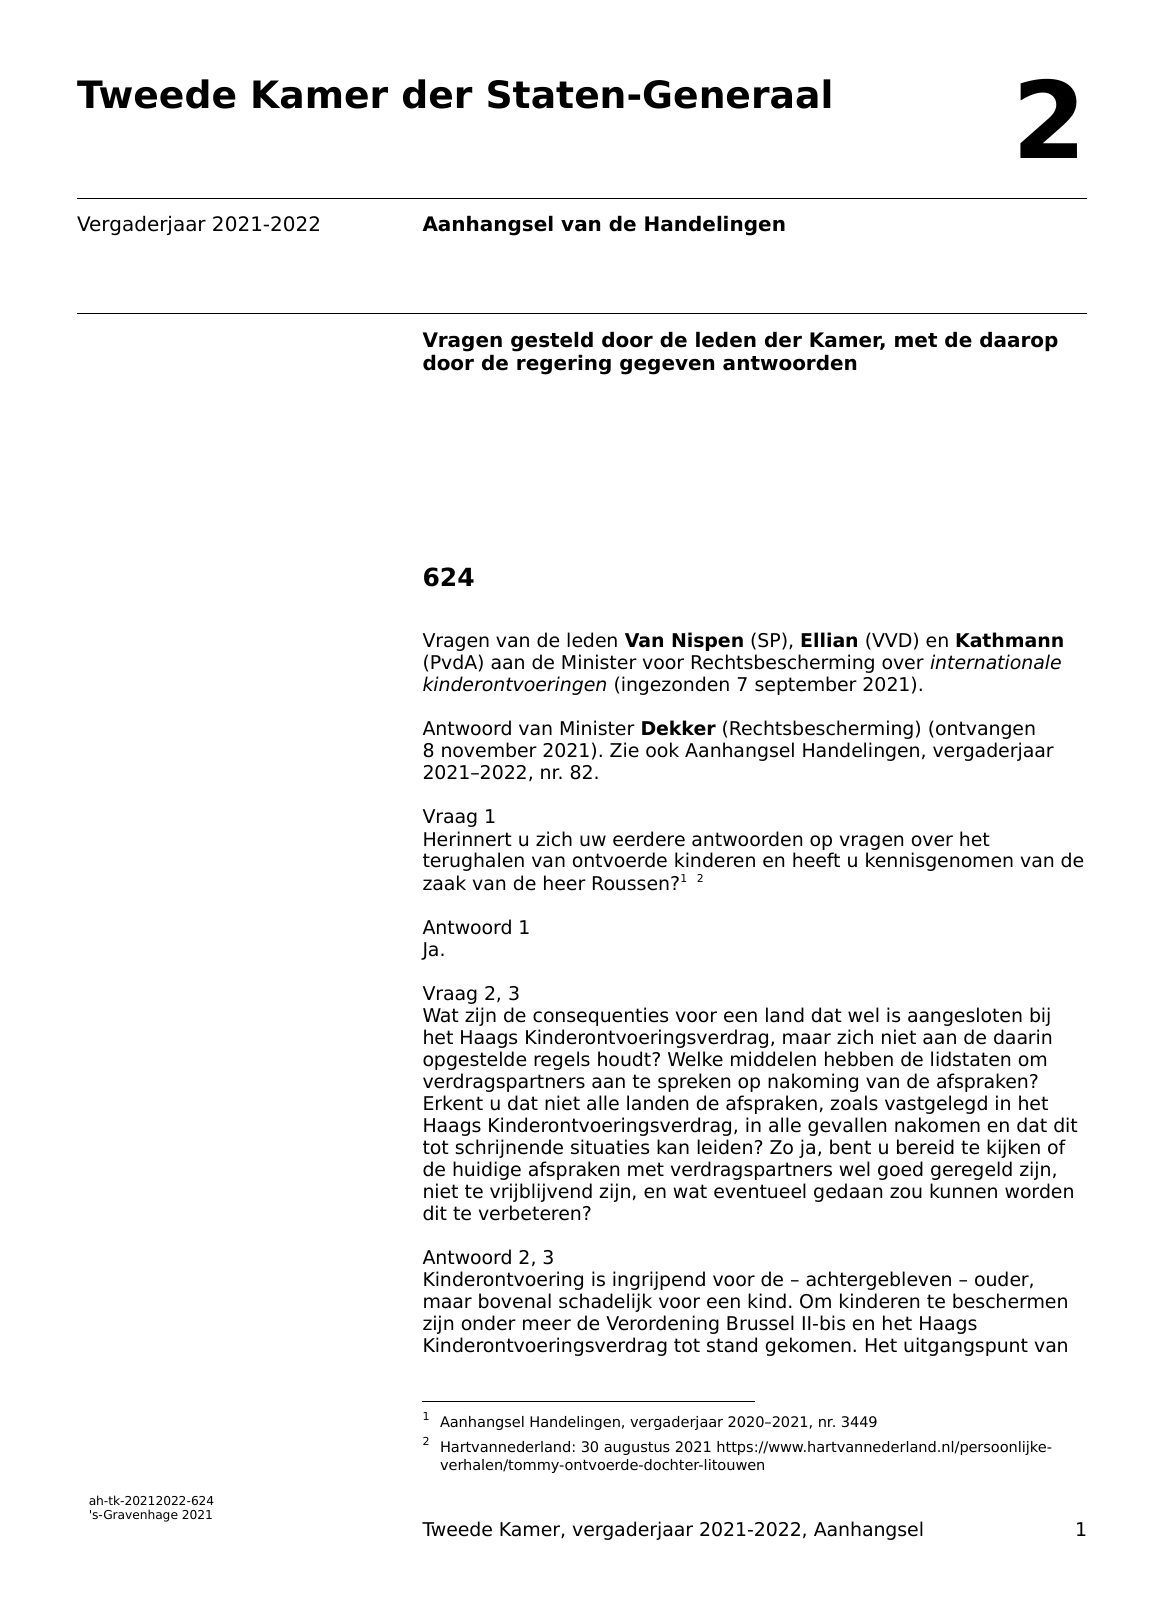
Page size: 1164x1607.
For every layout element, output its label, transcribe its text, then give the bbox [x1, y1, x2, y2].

table_cell Vergaderjaar 2021-2022 [77, 199, 422, 313]
text ah-tk-20212022-624 [88, 1494, 323, 1508]
text Antwoord 2, 3 [422, 1247, 1087, 1269]
text Erkent u dat niet alle landen de afspraken, zoals vastgelegd in het Haags Kinderontvoeringsverdrag, in alle gevallen nakomen en dat dit tot schrijnende situaties kan leiden? Zo ja, bent u bereid te kijken of de huidige afspraken met verdragspartners wel goed geregeld zijn, niet te vrijblijvend zijn, en wat eventueel gedaan zou kunnen worden dit te verbeteren? [422, 1093, 1087, 1224]
text Hartvannederland: 30 augustus 2021 https://www.hartvannederland.nl/persoonlijke-verhalen/tommy-ontvoerde-dochter-litouwen [422, 1435, 1087, 1474]
text Ja. [422, 938, 1087, 961]
table_header Tweede Kamer der Staten-Generaal [77, 59, 886, 198]
text Antwoord 1 [422, 917, 1087, 938]
text Herinnert u zich uw eerdere antwoorden op vragen over het terughalen van ontvoerde kinderen en heeft u kennisgenomen van de zaak van de heer Roussen? [422, 828, 1087, 894]
text Vraag 1 [422, 806, 1087, 828]
table_cell Aanhangsel van de Handelingen [422, 199, 1087, 313]
table_header 2 [886, 59, 1087, 198]
text Vraag 2, 3 [422, 983, 1087, 1005]
text Antwoord van Minister Dekker (Rechtsbescherming) (ontvangen 8 november 2021). Zie ook Aanhangsel Handelingen, vergaderjaar 2021–2022, nr. 82. [422, 718, 1087, 784]
table_cell Vragen gesteld door de leden der Kamer, met de daarop door de regering gegeven antwoorden [422, 314, 1087, 375]
text 624 [422, 563, 1087, 592]
table_cell [77, 314, 422, 375]
text Aanhangsel Handelingen, vergaderjaar 2020–2021, nr. 3449 [422, 1410, 1087, 1432]
text Vragen van de leden Van Nispen (SP), Ellian (VVD) en Kathmann (PvdA) aan de Minister voor Rechtsbescherming over internationale kinderontvoeringen (ingezonden 7 september 2021). [422, 630, 1087, 696]
text Kinderontvoering is ingrijpend voor de – achtergebleven – ouder, maar bovenal schadelijk voor een kind. Om kinderen te beschermen zijn onder meer de Verordening Brussel II-bis en het Haags Kinderontvoeringsverdrag tot stand gekomen. Het uitgangspunt van [422, 1269, 1087, 1357]
text 's-Gravenhage 2021 [88, 1508, 323, 1522]
text Wat zijn de consequenties voor een land dat wel is aangesloten bij het Haags Kinderontvoeringsverdrag, maar zich niet aan de daarin opgestelde regels houdt? Welke middelen hebben de lidstaten om verdragspartners aan te spreken op nakoming van de afspraken? [422, 1005, 1087, 1093]
